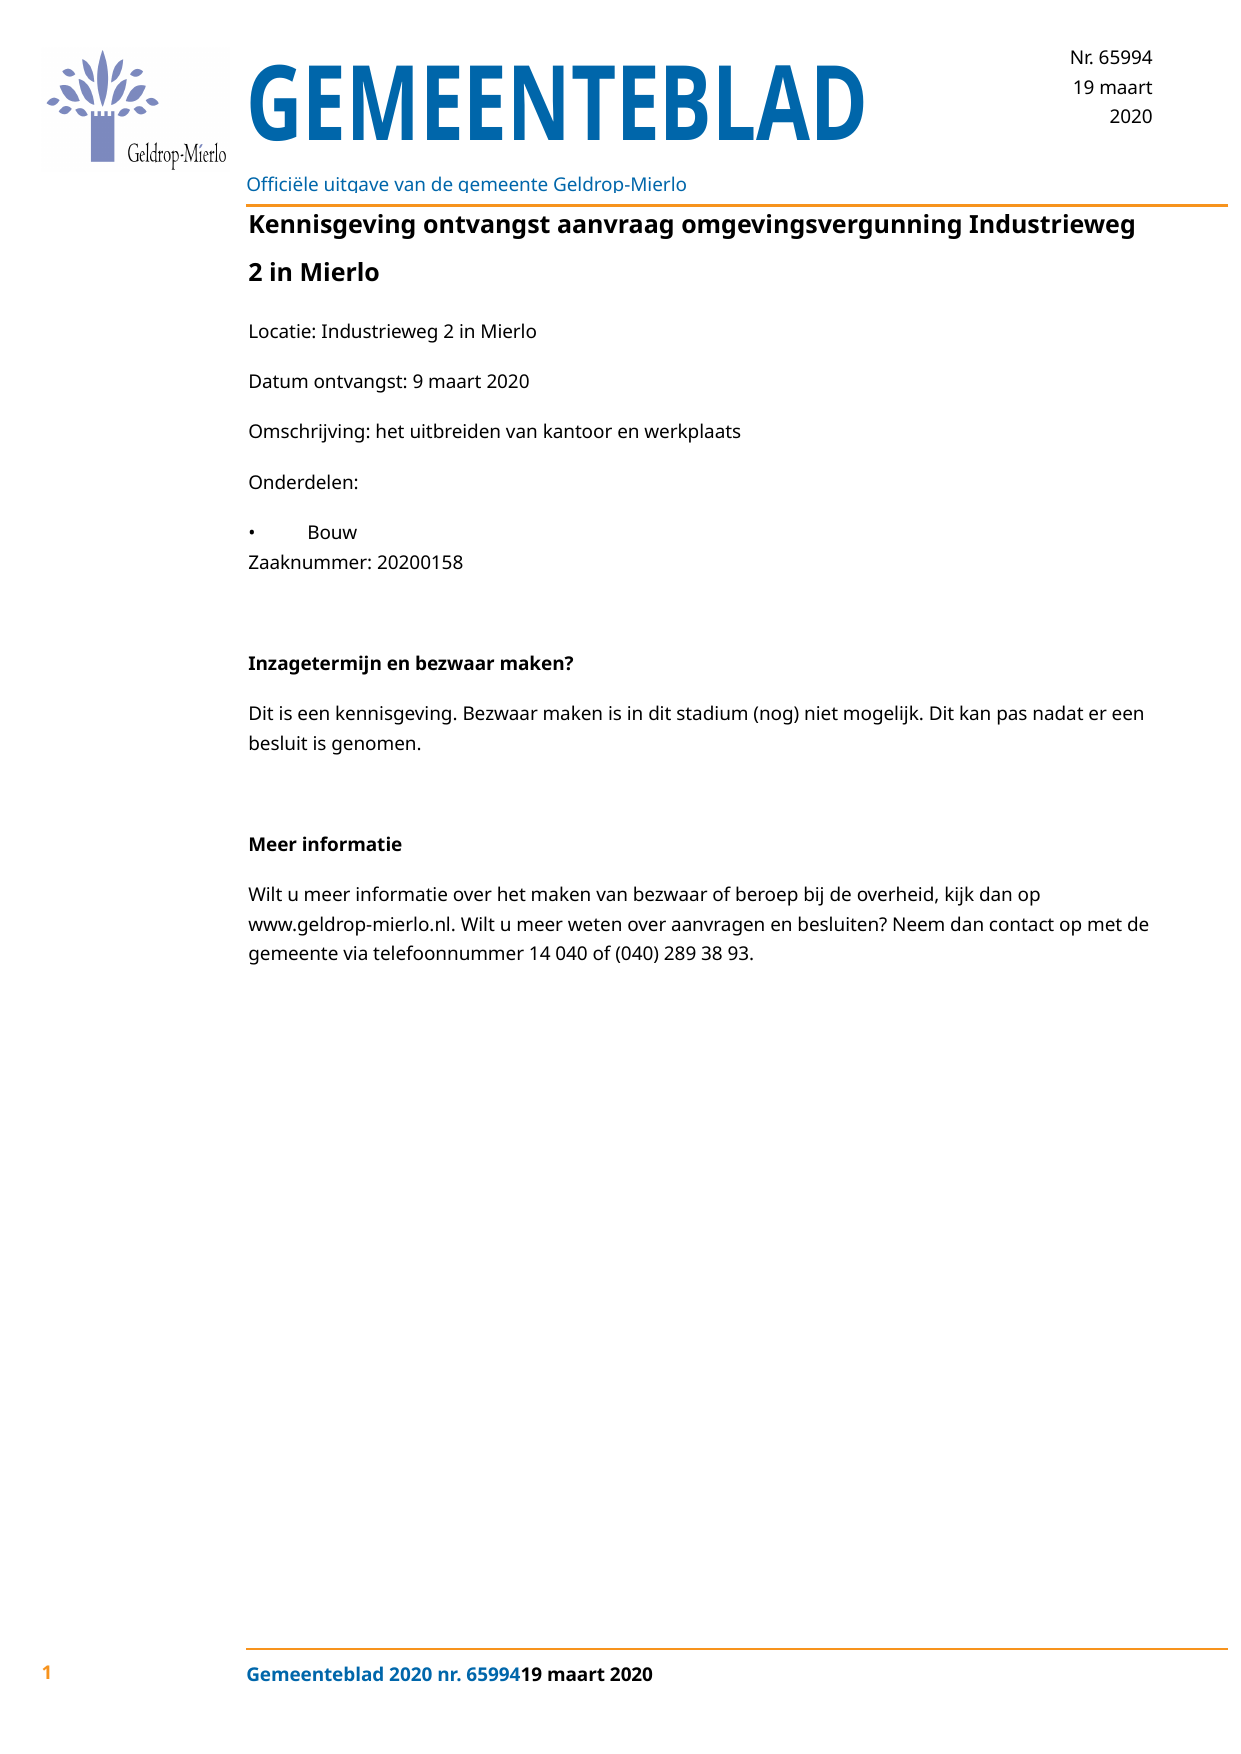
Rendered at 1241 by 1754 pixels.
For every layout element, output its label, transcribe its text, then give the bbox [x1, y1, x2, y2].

picture [41, 47, 231, 172]
text Kennisgeving ontvangst aanvraag omgevingsvergunning Industrieweg 2 in Mierlo [248, 207, 1152, 288]
text Wilt u meer informatie over het maken van bezwaar of beroep bij de overheid, kijk dan op www.geldrop-mierlo.nl. Wilt u meer weten over aanvragen en besluiten? Neem dan contact op met de gemeente via telefoonnummer 14 040 of (040) 289 38 93. [248, 881, 1152, 966]
text Zaaknummer: 20200158 [248, 549, 1152, 575]
list Bouw [248, 519, 1152, 545]
text Meer informatie [248, 831, 1152, 857]
text Dit is een kennisgeving. Bezwaar maken is in dit stadium (nog) niet mogelijk. Dit kan pas nadat er een besluit is genomen. [248, 700, 1152, 756]
text Omschrijving: het uitbreiden van kantoor en werkplaats [248, 419, 1152, 444]
text Locatie: Industrieweg 2 in Mierlo [248, 318, 1152, 344]
text Inzagetermijn en bezwaar maken? [248, 650, 1152, 676]
text Datum ontvangst: 9 maart 2020 [248, 368, 1152, 394]
text Onderdelen: [248, 469, 1152, 495]
